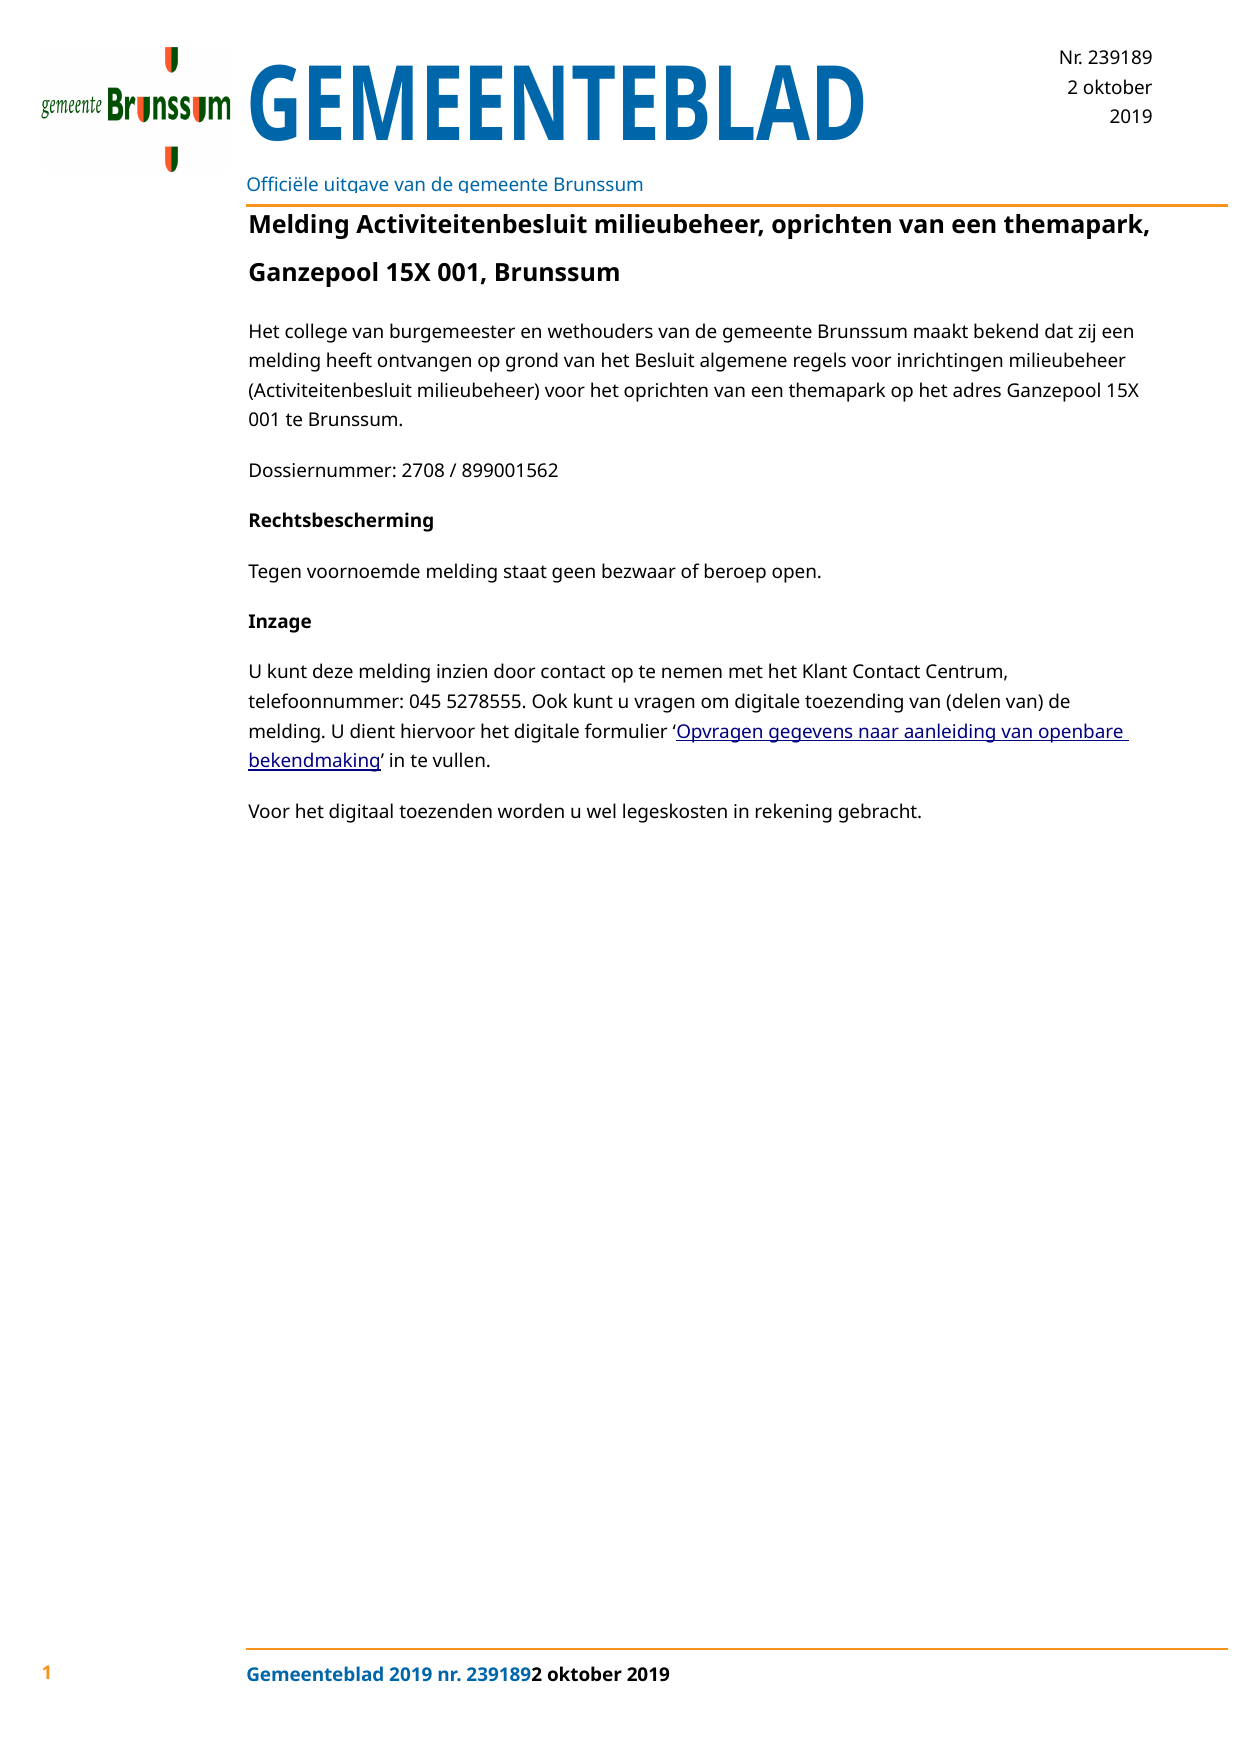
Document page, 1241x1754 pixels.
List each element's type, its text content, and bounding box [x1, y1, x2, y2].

text Tegen voornoemde melding staat geen bezwaar of beroep open. [248, 558, 1152, 584]
text Dossiernummer: 2708 / 899001562 [248, 457, 1152, 483]
text Rechtsbescherming [248, 507, 1152, 533]
text U kunt deze melding inzien door contact op te nemen met het Klant Contact Centrum, telefoonnummer: 045 5278555. Ook kunt u vragen om digitale toezending van (delen van) de melding. U dient hiervoor het digitale formulier ‘Opvragen gegevens naar aanleiding van openbare bekendmaking’ in te vullen. [248, 659, 1152, 773]
picture [41, 47, 231, 172]
text Voor het digitaal toezenden worden u wel legeskosten in rekening gebracht. [248, 798, 1152, 824]
text Inzage [248, 608, 1152, 634]
text Het college van burgemeester en wethouders van de gemeente Brunssum maakt bekend dat zij een melding heeft ontvangen op grond van het Besluit algemene regels voor inrichtingen milieubeheer (Activiteitenbesluit milieubeheer) voor het oprichten van een themapark op het adres Ganzepool 15X 001 te Brunssum. [248, 318, 1152, 432]
text Melding Activiteitenbesluit milieubeheer, oprichten van een themapark, Ganzepool 15X 001, Brunssum [248, 207, 1152, 288]
